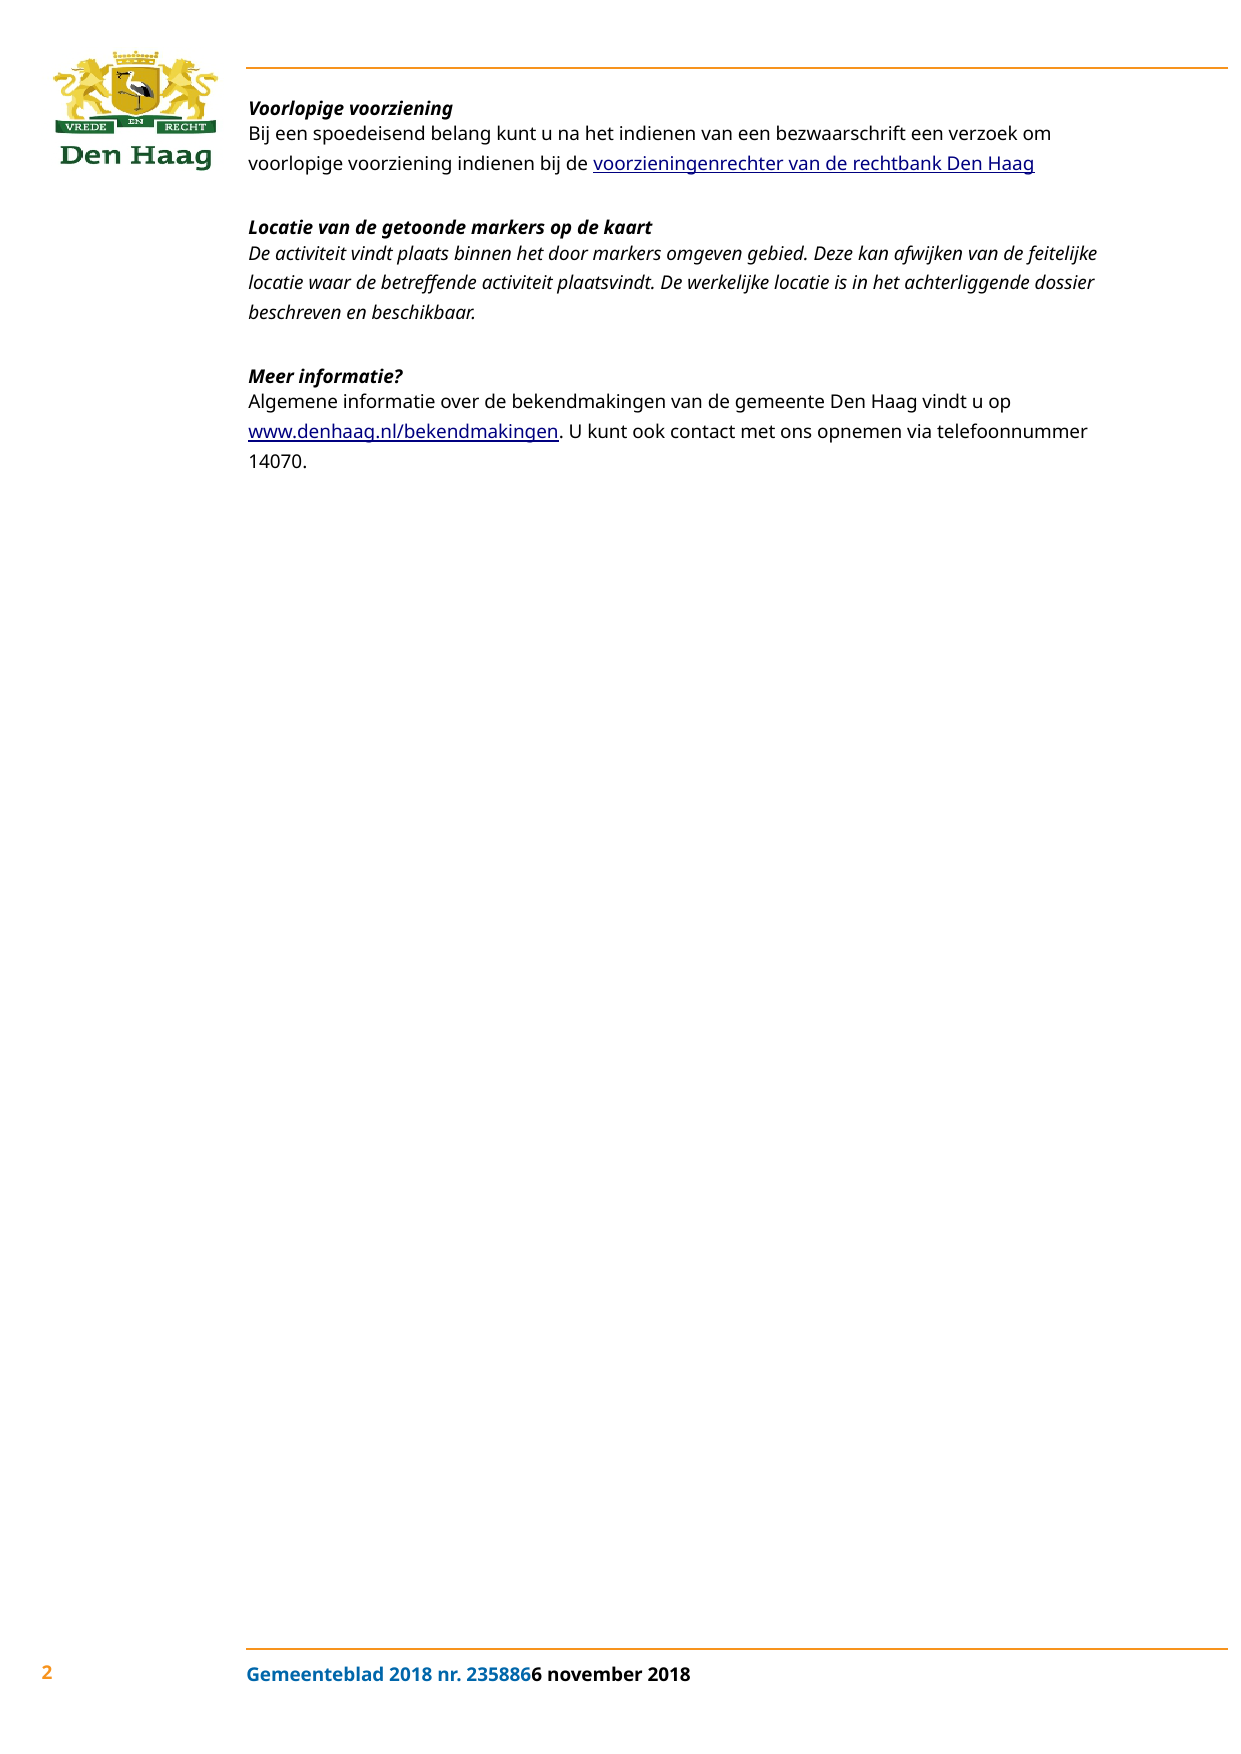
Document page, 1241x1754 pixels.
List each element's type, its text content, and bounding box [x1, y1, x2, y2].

picture [41, 47, 231, 172]
text Voorlopige voorziening [248, 95, 1152, 121]
text Bij een spoedeisend belang kunt u na het indienen van een bezwaarschrift een verzoek om voorlopige voorziening indienen bij de voorzieningenrechter van de rechtbank Den Haag [248, 121, 1152, 176]
text Meer informatie? [248, 363, 1152, 389]
text Locatie van de getoonde markers op de kaart [248, 214, 1152, 240]
text Algemene informatie over de bekendmakingen van de gemeente Den Haag vindt u op www.denhaag.nl/bekendmakingen. U kunt ook contact met ons opnemen via telefoonnummer 14070. [248, 389, 1152, 473]
text De activiteit vindt plaats binnen het door markers omgeven gebied. Deze kan afwijken van de feitelijke locatie waar de betreffende activiteit plaatsvindt. De werkelijke locatie is in het achterliggende dossier beschreven en beschikbaar. [248, 240, 1152, 325]
